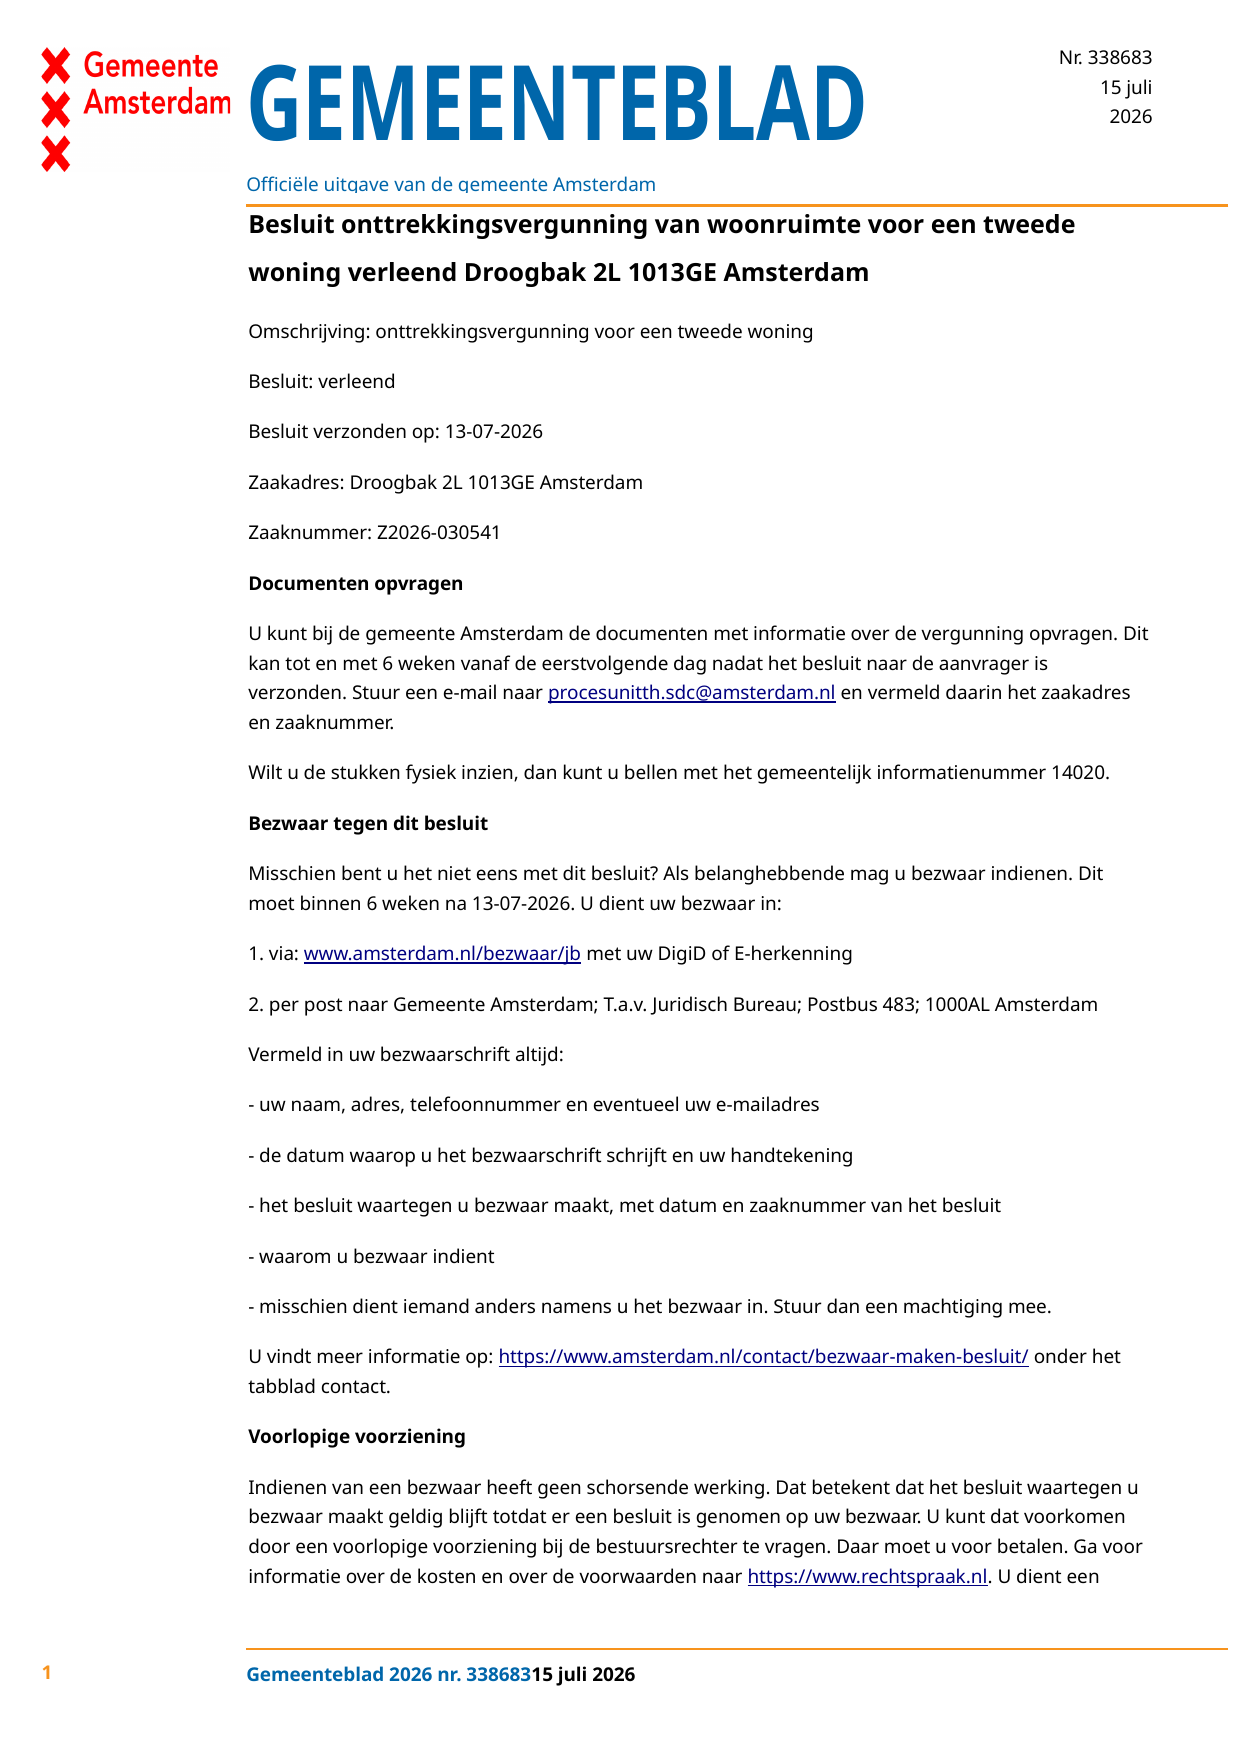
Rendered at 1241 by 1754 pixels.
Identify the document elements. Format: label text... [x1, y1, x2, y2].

text - waarom u bezwaar indient [248, 1243, 1152, 1269]
text Wilt u de stukken fysiek inzien, dan kunt u bellen met het gemeentelijk informatienummer 14020. [248, 759, 1152, 785]
text Omschrijving: onttrekkingsvergunning voor een tweede woning [248, 318, 1152, 344]
text Bezwaar tegen dit besluit [248, 810, 1152, 836]
text - het besluit waartegen u bezwaar maakt, met datum en zaaknummer van het besluit [248, 1192, 1152, 1218]
text 1. via: www.amsterdam.nl/bezwaar/jb met uw DigiD of E-herkenning [248, 940, 1152, 966]
text Zaaknummer: Z2026-030541 [248, 519, 1152, 545]
text Indienen van een bezwaar heeft geen schorsende werking. Dat betekent dat het besluit waartegen u bezwaar maakt geldig blijft totdat er een besluit is genomen op uw bezwaar. U kunt dat voorkomen door een voorlopige voorziening bij de bestuursrechter te vragen. Daar moet u voor betalen. Ga voor informatie over de kosten en over de voorwaarden naar https://www.rechtspraak.nl. U dient een [248, 1474, 1152, 1589]
text Besluit: verleend [248, 368, 1152, 394]
text U kunt bij de gemeente Amsterdam de documenten met informatie over de vergunning opvragen. Dit kan tot en met 6 weken vanaf de eerstvolgende dag nadat het besluit naar de aanvrager is verzonden. Stuur een e-mail naar procesunitth.sdc@amsterdam.nl en vermeld daarin het zaakadres en zaaknummer. [248, 620, 1152, 735]
text Besluit onttrekkingsvergunning van woonruimte voor een tweede woning verleend Droogbak 2L 1013GE Amsterdam [248, 207, 1152, 288]
text 2. per post naar Gemeente Amsterdam; T.a.v. Juridisch Bureau; Postbus 483; 1000AL Amsterdam [248, 991, 1152, 1017]
text - misschien dient iemand anders namens u het bezwaar in. Stuur dan een machtiging mee. [248, 1293, 1152, 1319]
text Misschien bent u het niet eens met dit besluit? Als belanghebbende mag u bezwaar indienen. Dit moet binnen 6 weken na 13-07-2026. U dient uw bezwaar in: [248, 860, 1152, 916]
text Voorlopige voorziening [248, 1424, 1152, 1449]
text Zaakadres: Droogbak 2L 1013GE Amsterdam [248, 469, 1152, 495]
text Vermeld in uw bezwaarschrift altijd: [248, 1041, 1152, 1067]
picture [41, 47, 231, 172]
text Documenten opvragen [248, 570, 1152, 596]
text U vindt meer informatie op: https://www.amsterdam.nl/contact/bezwaar-maken-besluit/ onder het tabblad contact. [248, 1344, 1152, 1399]
text - de datum waarop u het bezwaarschrift schrijft en uw handtekening [248, 1142, 1152, 1168]
text - uw naam, adres, telefoonnummer en eventueel uw e-mailadres [248, 1092, 1152, 1117]
text Besluit verzonden op: 13-07-2026 [248, 419, 1152, 444]
